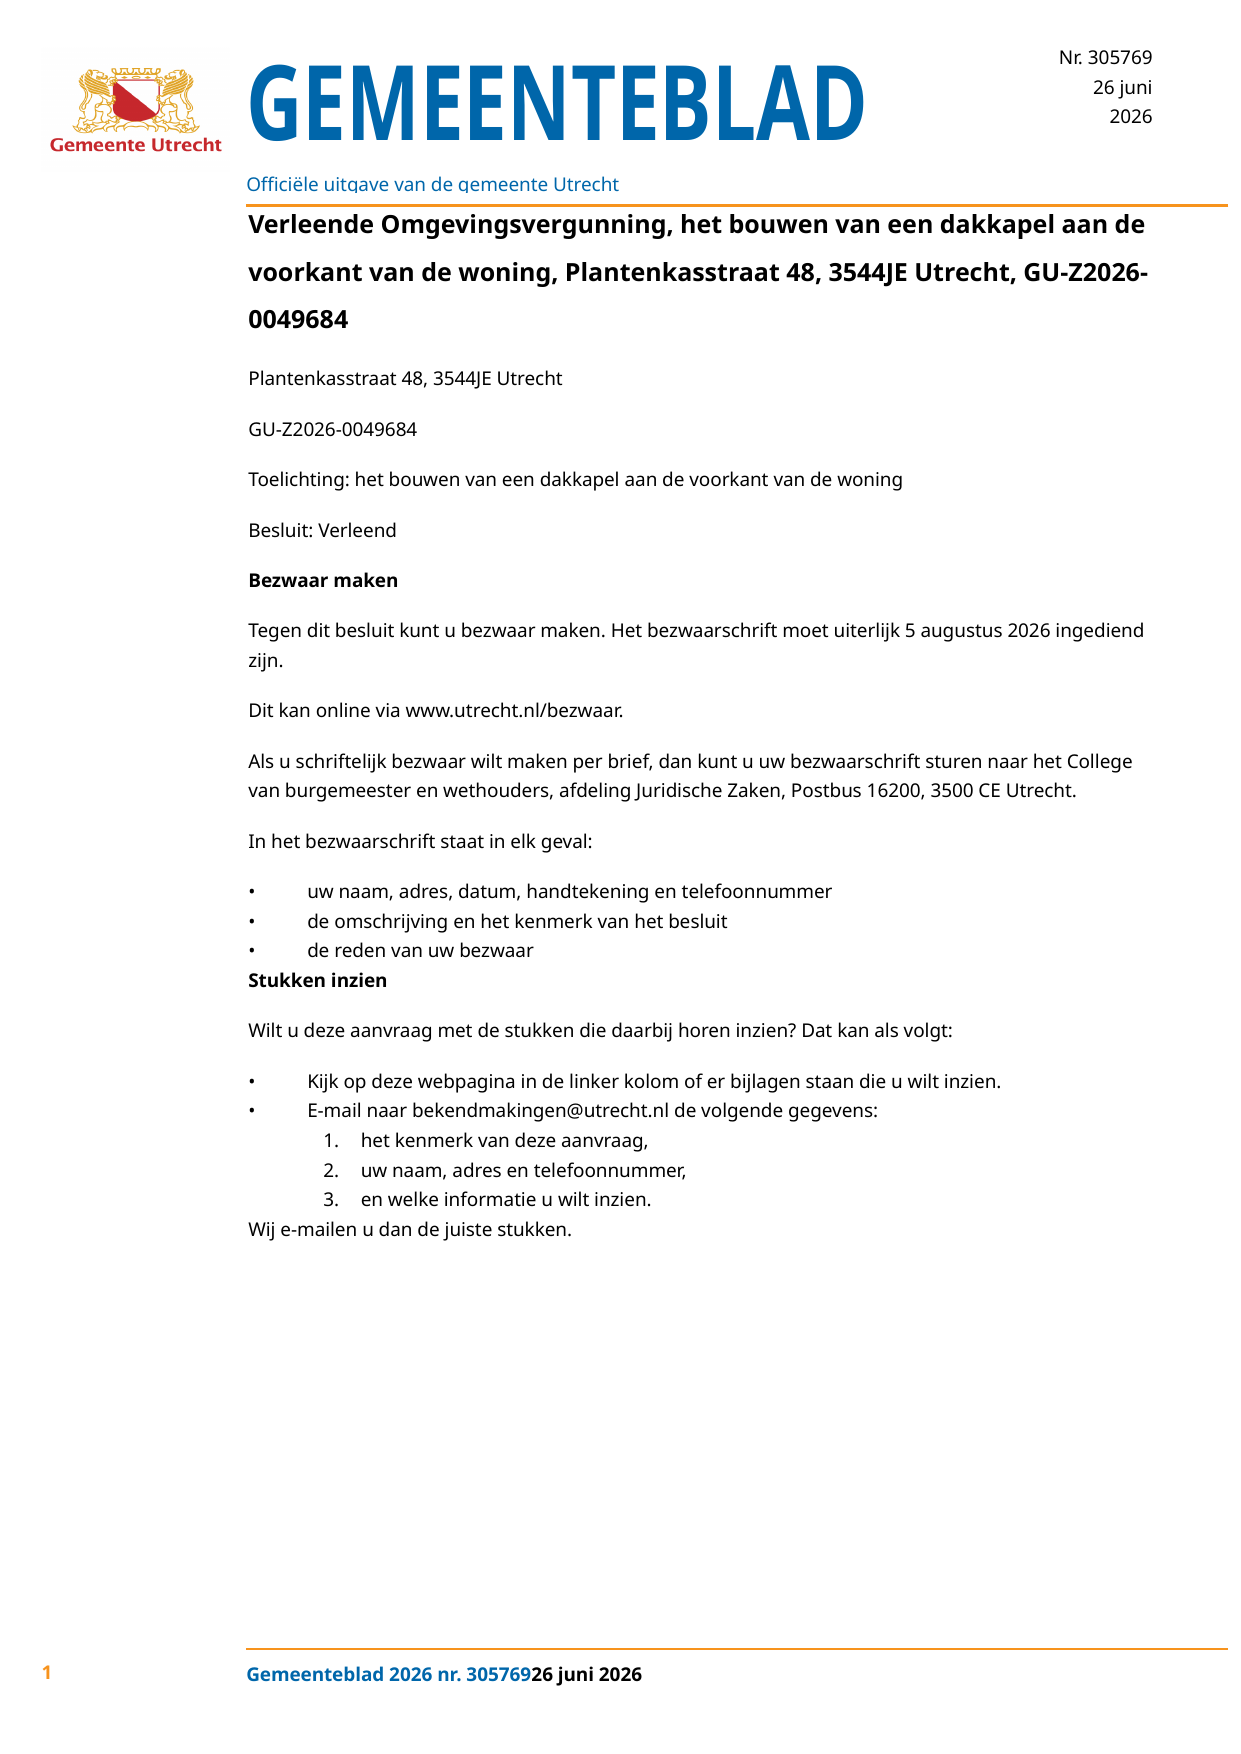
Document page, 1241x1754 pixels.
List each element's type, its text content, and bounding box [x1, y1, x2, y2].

text Als u schriftelijk bezwaar wilt maken per brief, dan kunt u uw bezwaarschrift sturen naar het College van burgemeester en wethouders, afdeling Juridische Zaken, Postbus 16200, 3500 CE Utrecht. [248, 748, 1152, 803]
text In het bezwaarschrift staat in elk geval: [248, 828, 1152, 854]
text Plantenkasstraat 48, 3544JE Utrecht [248, 366, 1152, 391]
picture [41, 47, 231, 172]
list de omschrijving en het kenmerk van het besluit [248, 908, 1152, 934]
text Stukken inzien [248, 967, 1152, 993]
list Kijk op deze webpagina in de linker kolom of er bijlagen staan die u wilt inzien. [248, 1068, 1152, 1094]
text Besluit: Verleend [248, 517, 1152, 542]
text Wij e-mailen u dan de juiste stukken. [248, 1216, 1152, 1242]
text GU-Z2026-0049684 [248, 416, 1152, 442]
list uw naam, adres en telefoonnummer, [323, 1157, 1152, 1182]
list de reden van uw bezwaar [248, 938, 1152, 963]
text Verleende Omgevingsvergunning, het bouwen van een dakkapel aan de voorkant van de woning, Plantenkasstraat 48, 3544JE Utrecht, GU-Z2026-0049684 [248, 207, 1152, 336]
text Wilt u deze aanvraag met de stukken die daarbij horen inzien? Dat kan als volgt: [248, 1018, 1152, 1043]
text Tegen dit besluit kunt u bezwaar maken. Het bezwaarschrift moet uiterlijk 5 augustus 2026 ingediend zijn. [248, 618, 1152, 673]
text Toelichting: het bouwen van een dakkapel aan de voorkant van de woning [248, 466, 1152, 492]
list uw naam, adres, datum, handtekening en telefoonnummer [248, 878, 1152, 904]
list en welke informatie u wilt inzien. [323, 1186, 1152, 1212]
text Dit kan online via www.utrecht.nl/bezwaar. [248, 698, 1152, 723]
list het kenmerk van deze aanvraag, [323, 1127, 1152, 1153]
list E-mail naar bekendmakingen@utrecht.nl de volgende gegevens: [248, 1098, 1152, 1123]
text Bezwaar maken [248, 567, 1152, 593]
